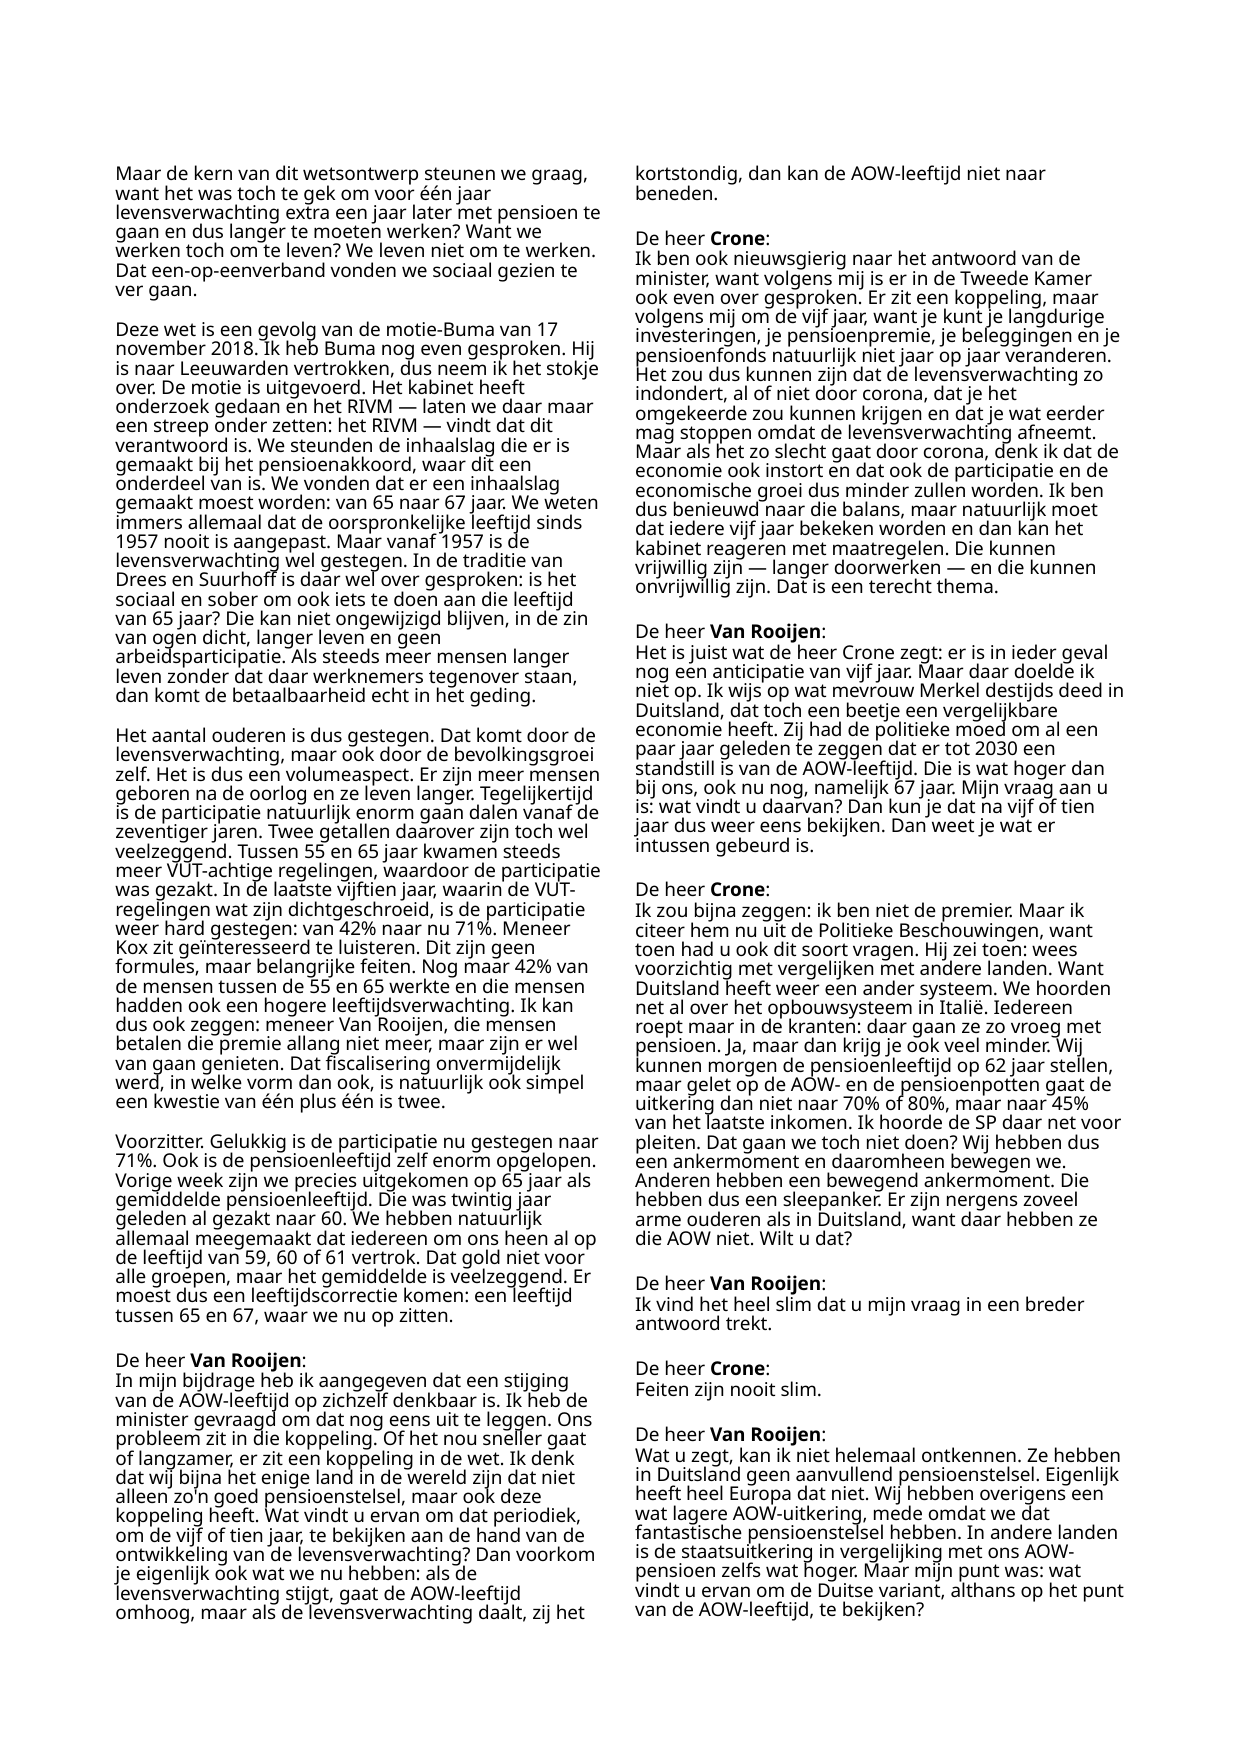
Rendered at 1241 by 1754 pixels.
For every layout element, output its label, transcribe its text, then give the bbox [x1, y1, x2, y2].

text Het aantal ouderen is dus gestegen. Dat komt door de levensverwachting, maar ook door de bevolkingsgroei zelf. Het is dus een volumeaspect. Er zijn meer mensen geboren na de oorlog en ze leven langer. Tegelijkertijd is de participatie natuurlijk enorm gaan dalen vanaf de zeventiger jaren. Twee getallen daarover zijn toch wel veelzeggend. Tussen 55 en 65 jaar kwamen steeds meer VUT-achtige regelingen, waardoor de participatie was gezakt. In de laatste vijftien jaar, waarin de VUT-regelingen wat zijn dichtgeschroeid, is de participatie weer hard gestegen: van 42% naar nu 71%. Meneer Kox zit geïnteresseerd te luisteren. Dit zijn geen formules, maar belangrijke feiten. Nog maar 42% van de mensen tussen de 55 en 65 werkte en die mensen hadden ook een hogere leeftijdsverwachting. Ik kan dus ook zeggen: meneer Van Rooijen, die mensen betalen die premie allang niet meer, maar zijn er wel van gaan genieten. Dat fiscalisering onvermijdelijk werd, in welke vorm dan ook, is natuurlijk ook simpel een kwestie van één plus één is twee. [115, 727, 605, 1112]
text In mijn bijdrage heb ik aangegeven dat een stijging van de AOW-leeftijd op zichzelf denkbaar is. Ik heb de minister gevraagd om dat nog eens uit te leggen. Ons probleem zit in die koppeling. Of het nou sneller gaat of langzamer, er zit een koppeling in de wet. Ik denk dat wij bijna het enige land in de wereld zijn dat niet alleen zo'n goed pensioenstelsel, maar ook deze koppeling heeft. Wat vindt u ervan om dat periodiek, om de vijf of tien jaar, te bekijken aan de hand van de ontwikkeling van de levensverwachting? Dan voorkom je eigenlijk ook wat we nu hebben: als de levensverwachting stijgt, gaat de AOW-leeftijd omhoog, maar als de levensverwachting daalt, zij het [115, 1372, 605, 1623]
text De heer Van Rooijen: [115, 1347, 605, 1372]
text De heer Van Rooijen: [635, 618, 1125, 644]
text Ik ben ook nieuwsgierig naar het antwoord van de minister, want volgens mij is er in de Tweede Kamer ook even over gesproken. Er zit een koppeling, maar volgens mij om de vijf jaar, want je kunt je langdurige investeringen, je pensioenpremie, je beleggingen en je pensioenfonds natuurlijk niet jaar op jaar veranderen. Het zou dus kunnen zijn dat de levensverwachting zo indondert, al of niet door corona, dat je het omgekeerde zou kunnen krijgen en dat je wat eerder mag stoppen omdat de levensverwachting afneemt. Maar als het zo slecht gaat door corona, denk ik dat de economie ook instort en dat ook de participatie en de economische groei dus minder zullen worden. Ik ben dus benieuwd naar die balans, maar natuurlijk moet dat iedere vijf jaar bekeken worden en dan kan het kabinet reageren met maatregelen. Die kunnen vrijwillig zijn — langer doorwerken — en die kunnen onvrijwillig zijn. Dat is een terecht thema. [635, 250, 1125, 597]
text De heer Crone: [635, 1355, 1125, 1381]
text De heer Crone: [635, 225, 1125, 250]
text De heer Van Rooijen: [635, 1270, 1125, 1296]
text De heer Crone: [635, 877, 1125, 902]
text Ik vind het heel slim dat u mijn vraag in een breder antwoord trekt. [635, 1296, 1125, 1334]
text Ik zou bijna zeggen: ik ben niet de premier. Maar ik citeer hem nu uit de Politieke Beschouwingen, want toen had u ook dit soort vragen. Hij zei toen: wees voorzichtig met vergelijken met andere landen. Want Duitsland heeft weer een ander systeem. We hoorden net al over het opbouwsysteem in Italië. Iedereen roept maar in de kranten: daar gaan ze zo vroeg met pensioen. Ja, maar dan krijg je ook veel minder. Wij kunnen morgen de pensioenleeftijd op 62 jaar stellen, maar gelet op de AOW- en de pensioenpotten gaat de uitkering dan niet naar 70% of 80%, maar naar 45% van het laatste inkomen. Ik hoorde de SP daar net voor pleiten. Dat gaan we toch niet doen? Wij hebben dus een ankermoment en daaromheen bewegen we. Anderen hebben een bewegend ankermoment. Die hebben dus een sleepanker. Er zijn nergens zoveel arme ouderen als in Duitsland, want daar hebben ze die AOW niet. Wilt u dat? [635, 902, 1125, 1249]
text Feiten zijn nooit slim. [635, 1381, 1125, 1400]
text Het is juist wat de heer Crone zegt: er is in ieder geval nog een anticipatie van vijf jaar. Maar daar doelde ik niet op. Ik wijs op wat mevrouw Merkel destijds deed in Duitsland, dat toch een beetje een vergelijkbare economie heeft. Zij had de politieke moed om al een paar jaar geleden te zeggen dat er tot 2030 een standstill is van de AOW-leeftijd. Die is wat hoger dan bij ons, ook nu nog, namelijk 67 jaar. Mijn vraag aan u is: wat vindt u daarvan? Dan kun je dat na vijf of tien jaar dus weer eens bekijken. Dan weet je wat er intussen gebeurd is. [635, 644, 1125, 856]
text kortstondig, dan kan de AOW-leeftijd niet naar beneden. [635, 165, 1125, 204]
text Deze wet is een gevolg van de motie-Buma van 17 november 2018. Ik heb Buma nog even gesproken. Hij is naar Leeuwarden vertrokken, dus neem ik het stokje over. De motie is uitgevoerd. Het kabinet heeft onderzoek gedaan en het RIVM — laten we daar maar een streep onder zetten: het RIVM — vindt dat dit verantwoord is. We steunden de inhaalslag die er is gemaakt bij het pensioenakkoord, waar dit een onderdeel van is. We vonden dat er een inhaalslag gemaakt moest worden: van 65 naar 67 jaar. We weten immers allemaal dat de oorspronkelijke leeftijd sinds 1957 nooit is aangepast. Maar vanaf 1957 is de levensverwachting wel gestegen. In de traditie van Drees en Suurhoff is daar wel over gesproken: is het sociaal en sober om ook iets te doen aan die leeftijd van 65 jaar? Die kan niet ongewijzigd blijven, in de zin van ogen dicht, langer leven en geen arbeidsparticipatie. Als steeds meer mensen langer leven zonder dat daar werknemers tegenover staan, dan komt de betaalbaarheid echt in het geding. [115, 321, 605, 706]
text De heer Van Rooijen: [635, 1421, 1125, 1447]
text Wat u zegt, kan ik niet helemaal ontkennen. Ze hebben in Duitsland geen aanvullend pensioenstelsel. Eigenlijk heeft heel Europa dat niet. Wij hebben overigens een wat lagere AOW-uitkering, mede omdat we dat fantastische pensioenstelsel hebben. In andere landen is de staatsuitkering in vergelijking met ons AOW-pensioen zelfs wat hoger. Maar mijn punt was: wat vindt u ervan om de Duitse variant, althans op het punt van de AOW-leeftijd, te bekijken? [635, 1447, 1125, 1620]
text Maar de kern van dit wetsontwerp steunen we graag, want het was toch te gek om voor één jaar levensverwachting extra een jaar later met pensioen te gaan en dus langer te moeten werken? Want we werken toch om te leven? We leven niet om te werken. Dat een-op-eenverband vonden we sociaal gezien te ver gaan. [115, 165, 605, 300]
text Voorzitter. Gelukkig is de participatie nu gestegen naar 71%. Ook is de pensioenleeftijd zelf enorm opgelopen. Vorige week zijn we precies uitgekomen op 65 jaar als gemiddelde pensioenleeftijd. Die was twintig jaar geleden al gezakt naar 60. We hebben natuurlijk allemaal meegemaakt dat iedereen om ons heen al op de leeftijd van 59, 60 of 61 vertrok. Dat gold niet voor alle groepen, maar het gemiddelde is veelzeggend. Er moest dus een leeftijdscorrectie komen: een leeftijd tussen 65 en 67, waar we nu op zitten. [115, 1133, 605, 1326]
